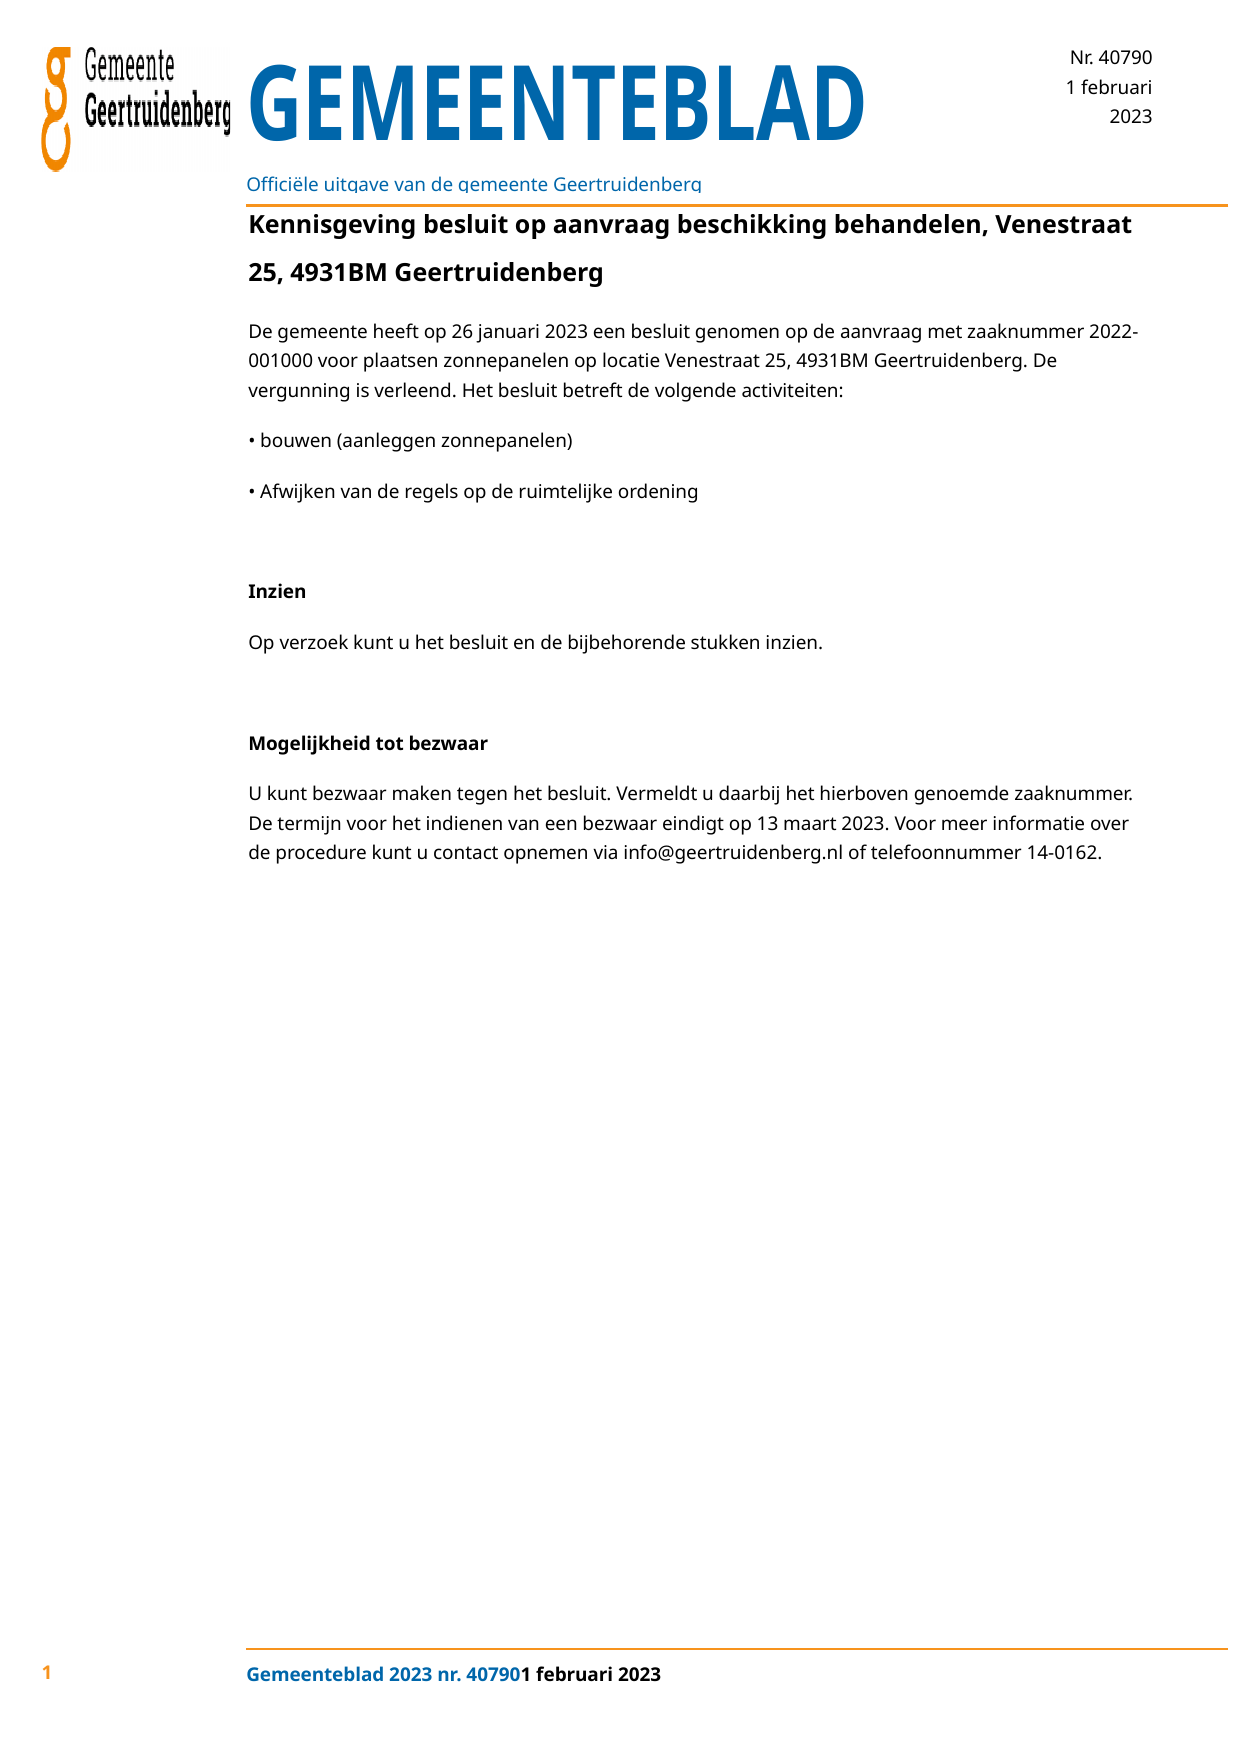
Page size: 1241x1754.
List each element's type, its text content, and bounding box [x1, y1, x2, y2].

text Kennisgeving besluit op aanvraag beschikking behandelen, Venestraat 25, 4931BM Geertruidenberg [248, 207, 1152, 288]
text Op verzoek kunt u het besluit en de bijbehorende stukken inzien. [248, 629, 1152, 655]
text Inzien [248, 579, 1152, 604]
picture [41, 47, 231, 172]
text • bouwen (aanleggen zonnepanelen) [248, 427, 1152, 453]
text De gemeente heeft op 26 januari 2023 een besluit genomen op de aanvraag met zaaknummer 2022-001000 voor plaatsen zonnepanelen op locatie Venestraat 25, 4931BM Geertruidenberg. De vergunning is verleend. Het besluit betreft de volgende activiteiten: [248, 318, 1152, 403]
text • Afwijken van de regels op de ruimtelijke ordening [248, 478, 1152, 504]
text Mogelijkheid tot bezwaar [248, 730, 1152, 756]
text U kunt bezwaar maken tegen het besluit. Vermeldt u daarbij het hierboven genoemde zaaknummer. De termijn voor het indienen van een bezwaar eindigt op 13 maart 2023. Voor meer informatie over de procedure kunt u contact opnemen via info@geertruidenberg.nl of telefoonnummer 14-0162. [248, 780, 1152, 865]
